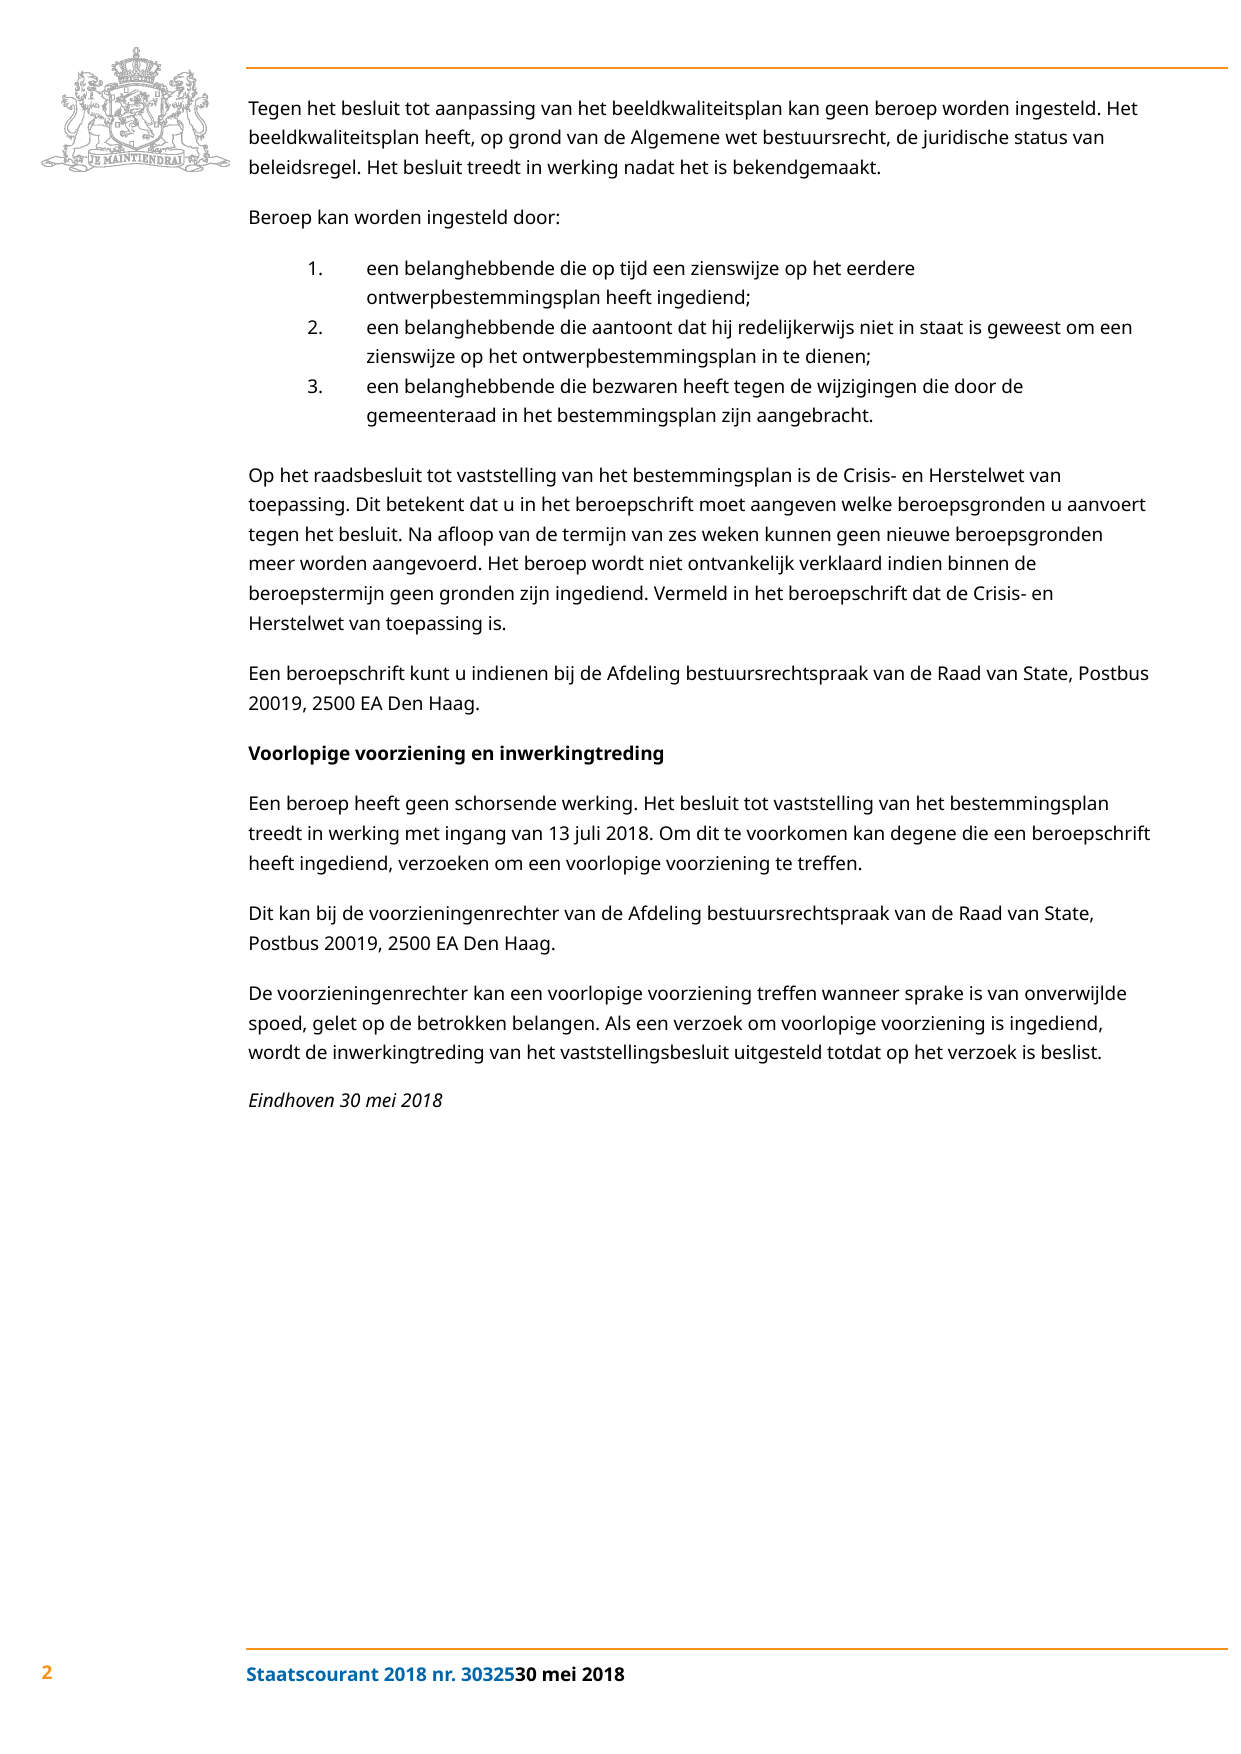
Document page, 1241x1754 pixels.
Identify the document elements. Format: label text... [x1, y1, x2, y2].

text Op het raadsbesluit tot vaststelling van het bestemmingsplan is de Crisis- en Herstelwet van toepassing. Dit betekent dat u in het beroepschrift moet aangeven welke beroepsgronden u aanvoert tegen het besluit. Na afloop van de termijn van zes weken kunnen geen nieuwe beroepsgronden meer worden aangevoerd. Het beroep wordt niet ontvankelijk verklaard indien binnen de beroepstermijn geen gronden zijn ingediend. Vermeld in het beroepschrift dat de Crisis- en Herstelwet van toepassing is. [248, 462, 1152, 636]
text Voorlopige voorziening en inwerkingtreding [248, 740, 1152, 766]
text Dit kan bij de voorzieningenrechter van de Afdeling bestuursrechtspraak van de Raad van State, Postbus 20019, 2500 EA Den Haag. [248, 900, 1152, 956]
text Een beroep heeft geen schorsende werking. Het besluit tot vaststelling van het bestemmingsplan treedt in werking met ingang van 13 juli 2018. Om dit te voorkomen kan degene die een beroepschrift heeft ingediend, verzoeken om een voorlopige voorziening te treffen. [248, 791, 1152, 876]
text Beroep kan worden ingesteld door: [248, 204, 1152, 230]
picture [41, 47, 231, 172]
text Tegen het besluit tot aanpassing van het beeldkwaliteitsplan kan geen beroep worden ingesteld. Het beeldkwaliteitsplan heeft, op grond van de Algemene wet bestuursrecht, de juridische status van beleidsregel. Het besluit treedt in werking nadat het is bekendgemaakt. [248, 95, 1152, 180]
text Een beroepschrift kunt u indienen bij de Afdeling bestuursrechtspraak van de Raad van State, Postbus 20019, 2500 EA Den Haag. [248, 660, 1152, 716]
text De voorzieningenrechter kan een voorlopige voorziening treffen wanneer sprake is van onverwijlde spoed, gelet op de betrokken belangen. Als een verzoek om voorlopige voorziening is ingediend, wordt de inwerkingtreding van het vaststellingsbesluit uitgesteld totdat op het verzoek is beslist. [248, 980, 1152, 1065]
list een belanghebbende die bezwaren heeft tegen de wijzigingen die door de gemeenteraad in het bestemmingsplan zijn aangebracht. [307, 373, 1152, 428]
list een belanghebbende die aantoont dat hij redelijkerwijs niet in staat is geweest om een zienswijze op het ontwerpbestemmingsplan in te dienen; [307, 314, 1152, 369]
list een belanghebbende die op tijd een zienswijze op het eerdere ontwerpbestemmingsplan heeft ingediend; [307, 255, 1152, 310]
text Eindhoven 30 mei 2018 [248, 1087, 1152, 1113]
